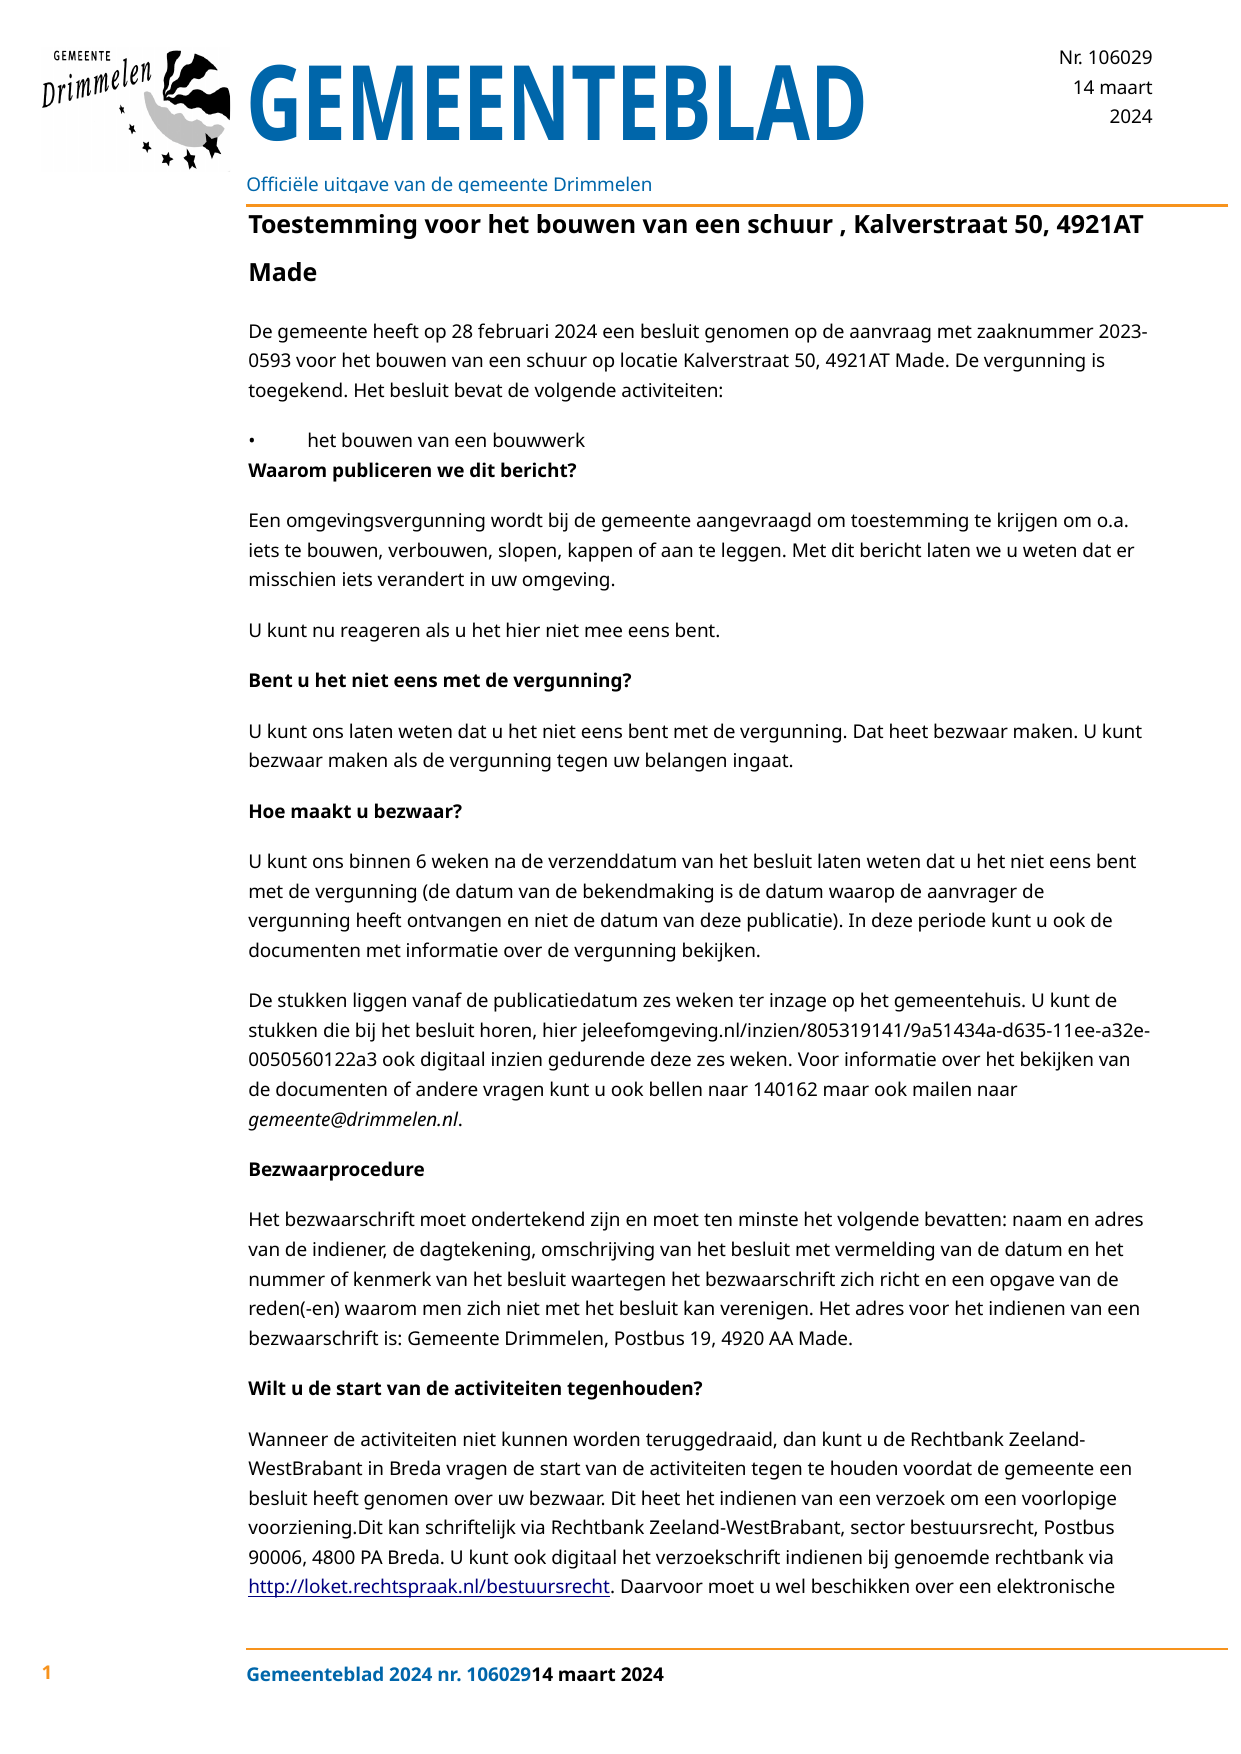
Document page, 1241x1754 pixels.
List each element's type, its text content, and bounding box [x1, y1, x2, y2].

text Toestemming voor het bouwen van een schuur , Kalverstraat 50, 4921AT Made [248, 207, 1152, 288]
list het bouwen van een bouwwerk [248, 427, 1152, 453]
text Hoe maakt u bezwaar? [248, 798, 1152, 824]
text Bent u het niet eens met de vergunning? [248, 667, 1152, 693]
text U kunt ons laten weten dat u het niet eens bent met de vergunning. Dat heet bezwaar maken. U kunt bezwaar maken als de vergunning tegen uw belangen ingaat. [248, 718, 1152, 773]
text De stukken liggen vanaf de publicatiedatum zes weken ter inzage op het gemeentehuis. U kunt de stukken die bij het besluit horen, hier jeleefomgeving.nl/inzien/805319141/9a51434a-d635-11ee-a32e-0050560122a3 ook digitaal inzien gedurende deze zes weken. Voor informatie over het bekijken van de documenten of andere vragen kunt u ook bellen naar 140162 maar ook mailen naar gemeente@drimmelen.nl. [248, 987, 1152, 1132]
text Het bezwaarschrift moet ondertekend zijn en moet ten minste het volgende bevatten: naam en adres van de indiener, de dagtekening, omschrijving van het besluit met vermelding van de datum en het nummer of kenmerk van het besluit waartegen het bezwaarschrift zich richt en een opgave van de reden(-en) waarom men zich niet met het besluit kan verenigen. Het adres voor het indienen van een bezwaarschrift is: Gemeente Drimmelen, Postbus 19, 4920 AA Made. [248, 1207, 1152, 1351]
text Waarom publiceren we dit bericht? [248, 457, 1152, 483]
text Wilt u de start van de activiteiten tegenhouden? [248, 1375, 1152, 1401]
text U kunt ons binnen 6 weken na de verzenddatum van het besluit laten weten dat u het niet eens bent met de vergunning (de datum van de bekendmaking is de datum waarop de aanvrager de vergunning heeft ontvangen en niet de datum van deze publicatie). In deze periode kunt u ook de documenten met informatie over de vergunning bekijken. [248, 848, 1152, 963]
text De gemeente heeft op 28 februari 2024 een besluit genomen op de aanvraag met zaaknummer 2023-0593 voor het bouwen van een schuur op locatie Kalverstraat 50, 4921AT Made. De vergunning is toegekend. Het besluit bevat de volgende activiteiten: [248, 318, 1152, 403]
picture [41, 47, 231, 172]
text U kunt nu reageren als u het hier niet mee eens bent. [248, 617, 1152, 643]
text Een omgevingsvergunning wordt bij de gemeente aangevraagd om toestemming te krijgen om o.a. iets te bouwen, verbouwen, slopen, kappen of aan te leggen. Met dit bericht laten we u weten dat er misschien iets verandert in uw omgeving. [248, 507, 1152, 592]
text Wanneer de activiteiten niet kunnen worden teruggedraaid, dan kunt u de Rechtbank Zeeland-WestBrabant in Breda vragen de start van de activiteiten tegen te houden voordat de gemeente een besluit heeft genomen over uw bezwaar. Dit heet het indienen van een verzoek om een voorlopige voorziening.Dit kan schriftelijk via Rechtbank Zeeland-WestBrabant, sector bestuursrecht, Postbus 90006, 4800 PA Breda. U kunt ook digitaal het verzoekschrift indienen bij genoemde rechtbank via http://loket.rechtspraak.nl/bestuursrecht. Daarvoor moet u wel beschikken over een elektronische [248, 1426, 1152, 1599]
text Bezwaarprocedure [248, 1156, 1152, 1182]
